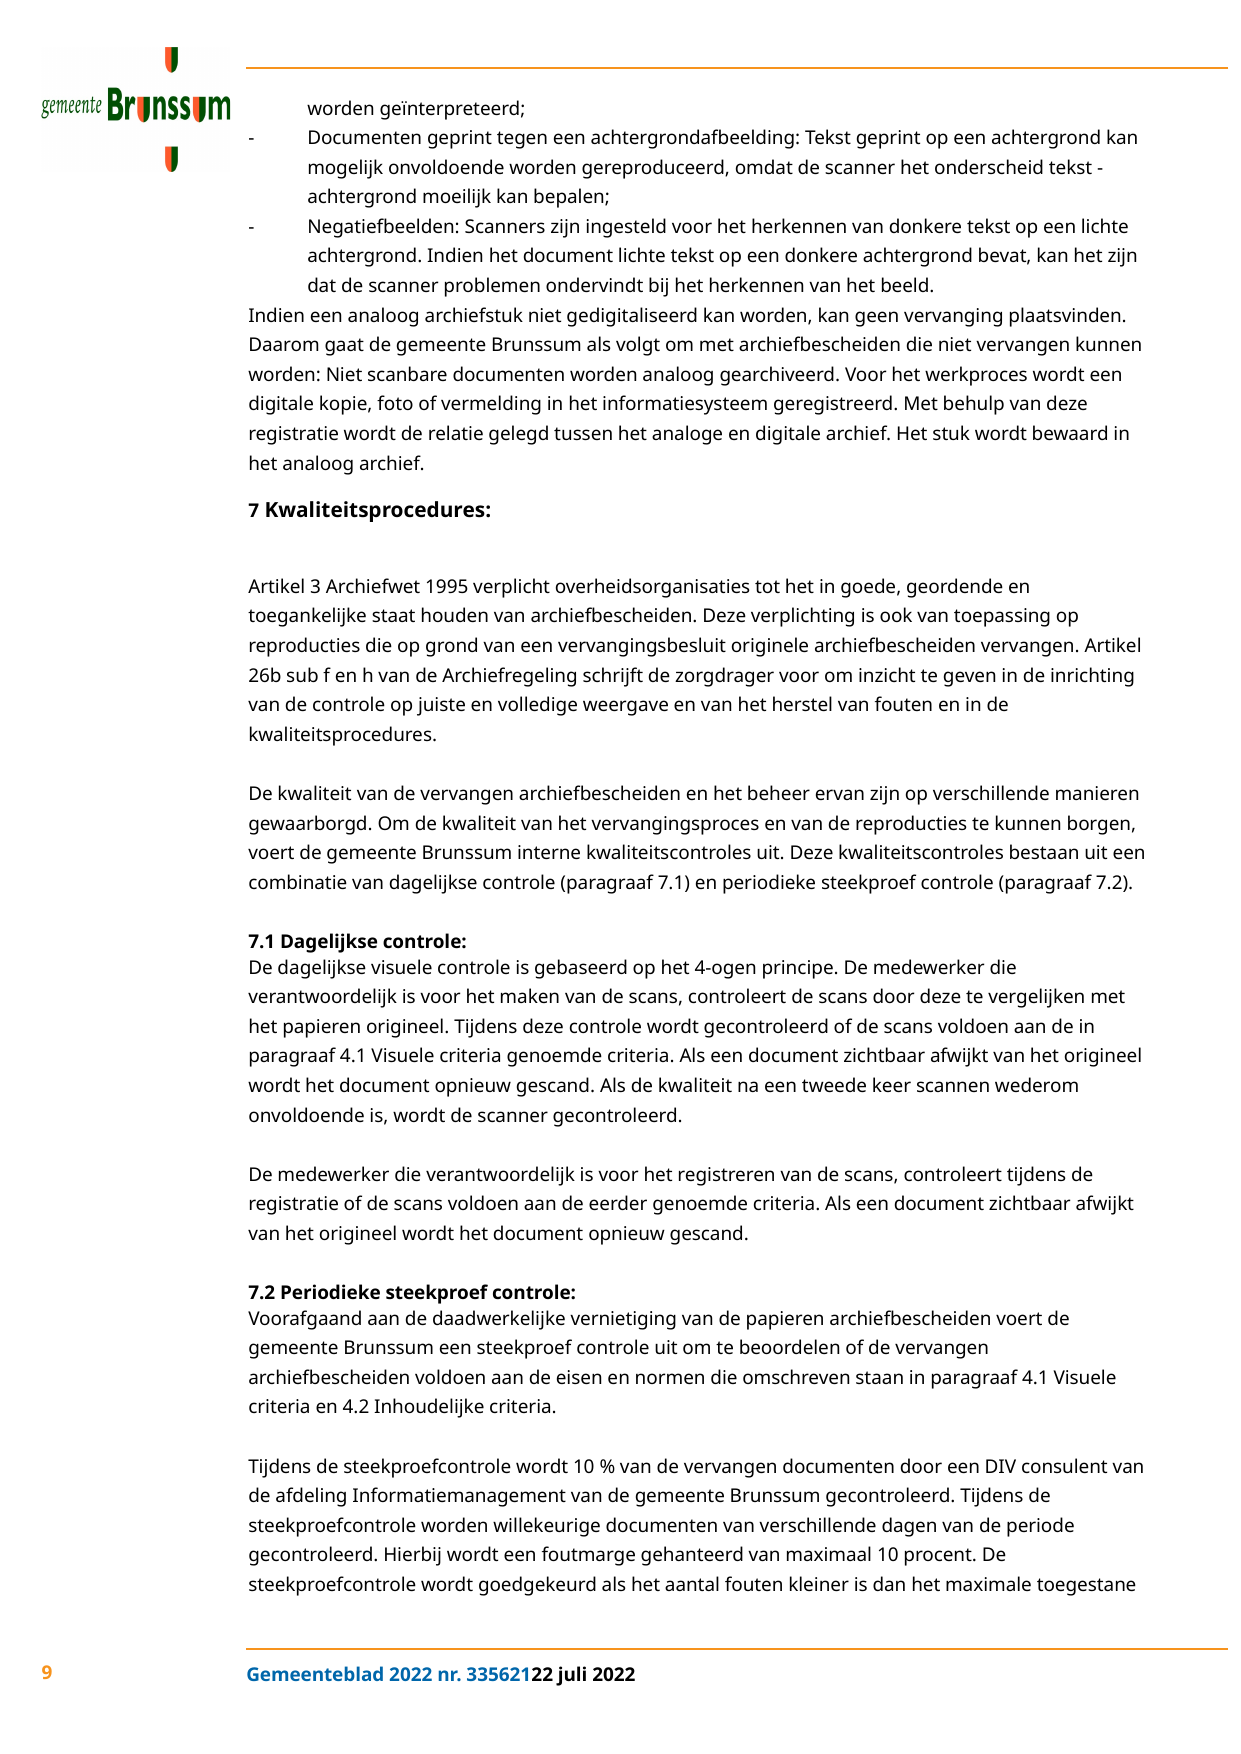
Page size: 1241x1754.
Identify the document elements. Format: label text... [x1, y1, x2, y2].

text 7 Kwaliteitsprocedures: [248, 495, 1152, 524]
text De dagelijkse visuele controle is gebaseerd op het 4-ogen principe. De medewerker die verantwoordelijk is voor het maken van de scans, controleert de scans door deze te vergelijken met het papieren origineel. Tijdens deze controle wordt gecontroleerd of de scans voldoen aan de in paragraaf 4.1 Visuele criteria genoemde criteria. Als een document zichtbaar afwijkt van het origineel wordt het document opnieuw gescand. Als de kwaliteit na een tweede keer scannen wederom onvoldoende is, wordt de scanner gecontroleerd. [248, 954, 1152, 1127]
text Artikel 3 Archiefwet 1995 verplicht overheidsorganisaties tot het in goede, geordende en toegankelijke staat houden van archiefbescheiden. Deze verplichting is ook van toepassing op reproducties die op grond van een vervangingsbesluit originele archiefbescheiden vervangen. Artikel 26b sub f en h van de Archiefregeling schrijft de zorgdrager voor om inzicht te geven in de inrichting van de controle op juiste en volledige weergave en van het herstel van fouten en in de kwaliteitsprocedures. [248, 573, 1152, 747]
text De medewerker die verantwoordelijk is voor het registreren van de scans, controleert tijdens de registratie of de scans voldoen aan de eerder genoemde criteria. Als een document zichtbaar afwijkt van het origineel wordt het document opnieuw gescand. [248, 1161, 1152, 1246]
text Indien een analoog archiefstuk niet gedigitaliseerd kan worden, kan geen vervanging plaatsvinden. Daarom gaat de gemeente Brunssum als volgt om met archiefbescheiden die niet vervangen kunnen worden: Niet scanbare documenten worden analoog gearchiveerd. Voor het werkproces wordt een digitale kopie, foto of vermelding in het informatiesysteem geregistreerd. Met behulp van deze registratie wordt de relatie gelegd tussen het analoge en digitale archief. Het stuk wordt bewaard in het analoog archief. [248, 302, 1152, 476]
text 7.1 Dagelijkse controle: [248, 928, 1152, 954]
list Documenten geprint tegen een achtergrondafbeelding: Tekst geprint op een achtergrond kan mogelijk onvoldoende worden gereproduceerd, omdat de scanner het onderscheid tekst -achtergrond moeilijk kan bepalen; [248, 124, 1152, 209]
text 7.2 Periodieke steekproef controle: [248, 1279, 1152, 1305]
list Negatiefbeelden: Scanners zijn ingesteld voor het herkennen van donkere tekst op een lichte achtergrond. Indien het document lichte tekst op een donkere achtergrond bevat, kan het zijn dat de scanner problemen ondervindt bij het herkennen van het beeld. [248, 213, 1152, 298]
picture [41, 47, 231, 172]
text Tijdens de steekproefcontrole wordt 10 % van de vervangen documenten door een DIV consulent van de afdeling Informatiemanagement van de gemeente Brunssum gecontroleerd. Tijdens de steekproefcontrole worden willekeurige documenten van verschillende dagen van de periode gecontroleerd. Hierbij wordt een foutmarge gehanteerd van maximaal 10 procent. De steekproefcontrole wordt goedgekeurd als het aantal fouten kleiner is dan het maximale toegestane [248, 1453, 1152, 1597]
text De kwaliteit van de vervangen archiefbescheiden en het beheer ervan zijn op verschillende manieren gewaarborgd. Om de kwaliteit van het vervangingsproces en van de reproducties te kunnen borgen, voert de gemeente Brunssum interne kwaliteitscontroles uit. Deze kwaliteitscontroles bestaan uit een combinatie van dagelijkse controle (paragraaf 7.1) en periodieke steekproef controle (paragraaf 7.2). [248, 780, 1152, 895]
text Voorafgaand aan de daadwerkelijke vernietiging van de papieren archiefbescheiden voert de gemeente Brunssum een steekproef controle uit om te beoordelen of de vervangen archiefbescheiden voldoen aan de eisen en normen die omschreven staan in paragraaf 4.1 Visuele criteria en 4.2 Inhoudelijke criteria. [248, 1305, 1152, 1419]
list worden geïnterpreteerd; [248, 95, 1152, 121]
